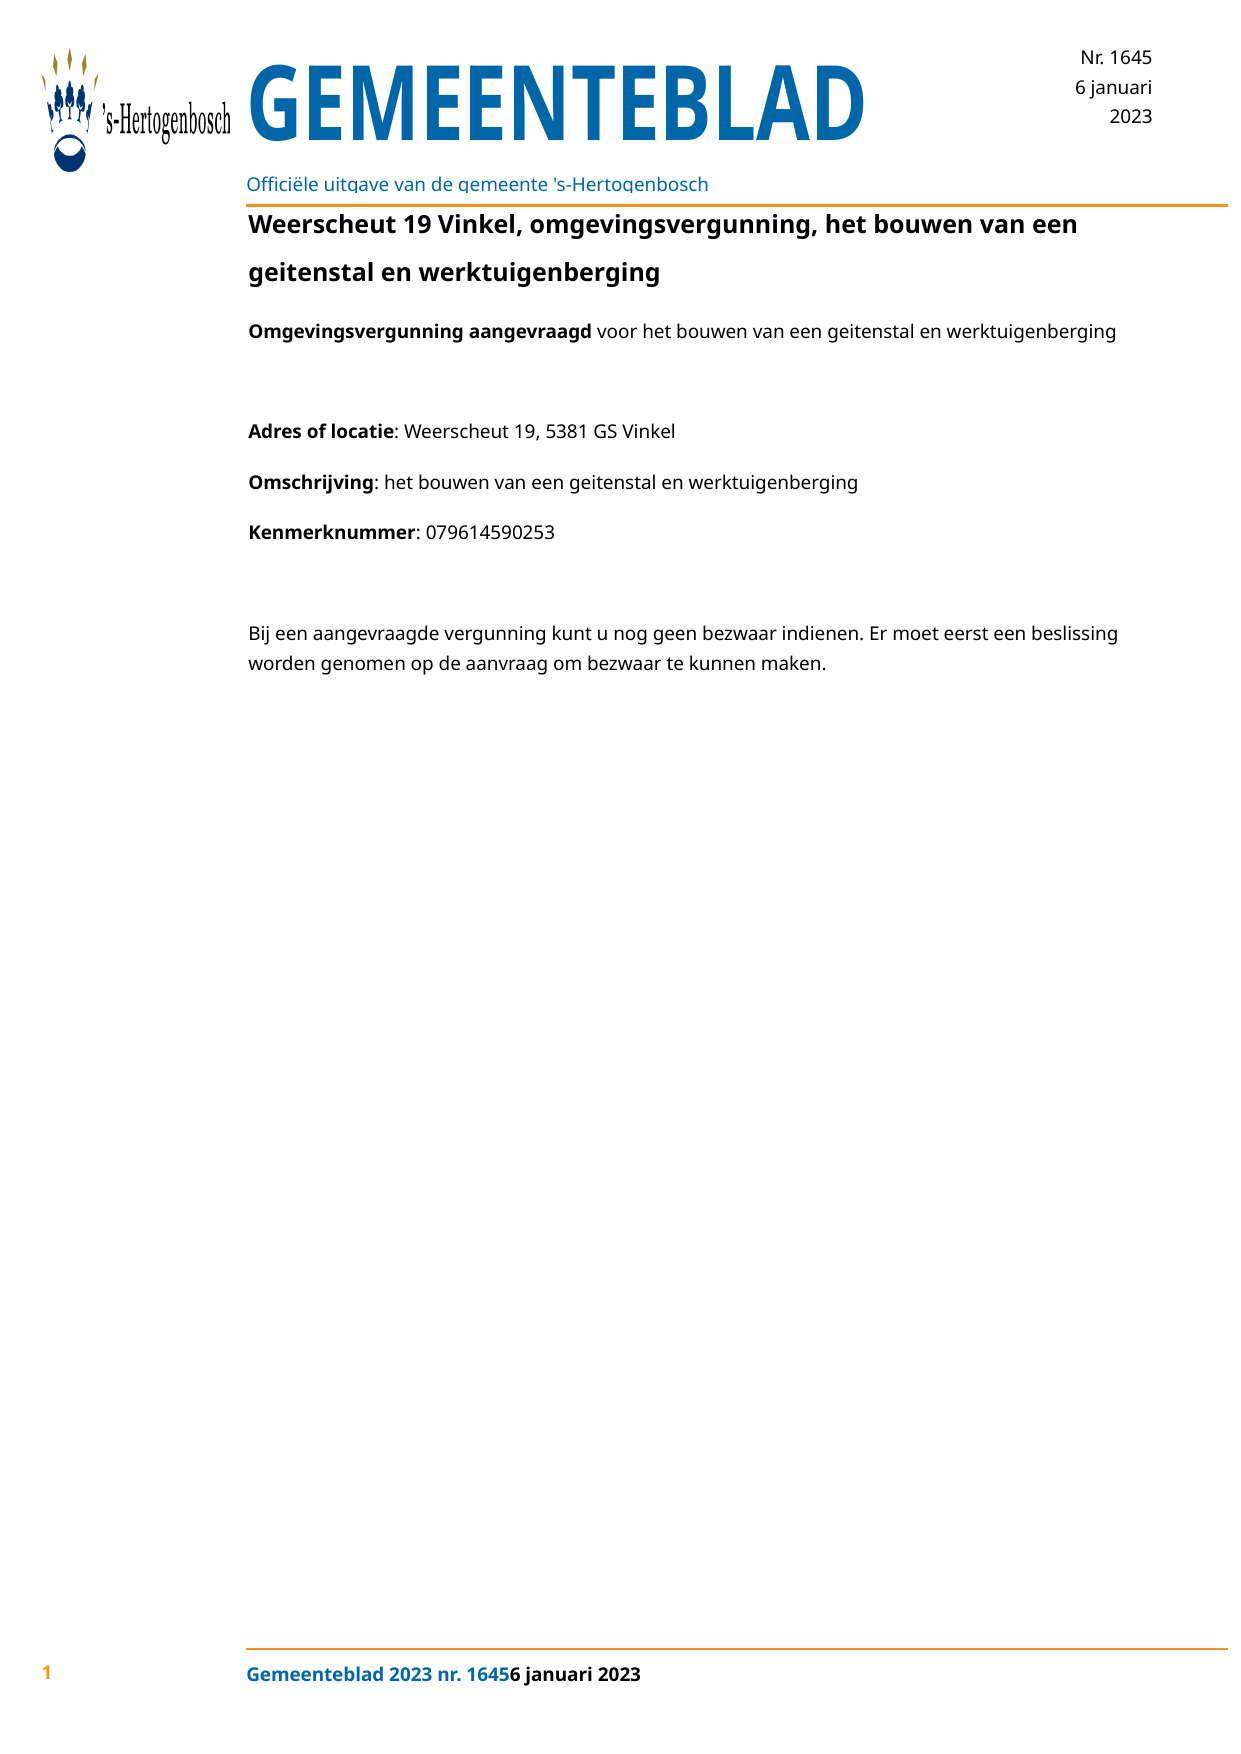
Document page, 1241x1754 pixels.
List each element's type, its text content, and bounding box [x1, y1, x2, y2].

text Kenmerknummer: 079614590253 [248, 519, 1152, 545]
text Bij een aangevraagde vergunning kunt u nog geen bezwaar indienen. Er moet eerst een beslissing worden genomen op de aanvraag om bezwaar te kunnen maken. [248, 620, 1152, 676]
text Omgevingsvergunning aangevraagd voor het bouwen van een geitenstal en werktuigenberging [248, 318, 1152, 344]
picture [41, 47, 231, 172]
text Omschrijving: het bouwen van een geitenstal en werktuigenberging [248, 469, 1152, 495]
text Weerscheut 19 Vinkel, omgevingsvergunning, het bouwen van een geitenstal en werktuigenberging [248, 207, 1152, 288]
text Adres of locatie: Weerscheut 19, 5381 GS Vinkel [248, 419, 1152, 444]
